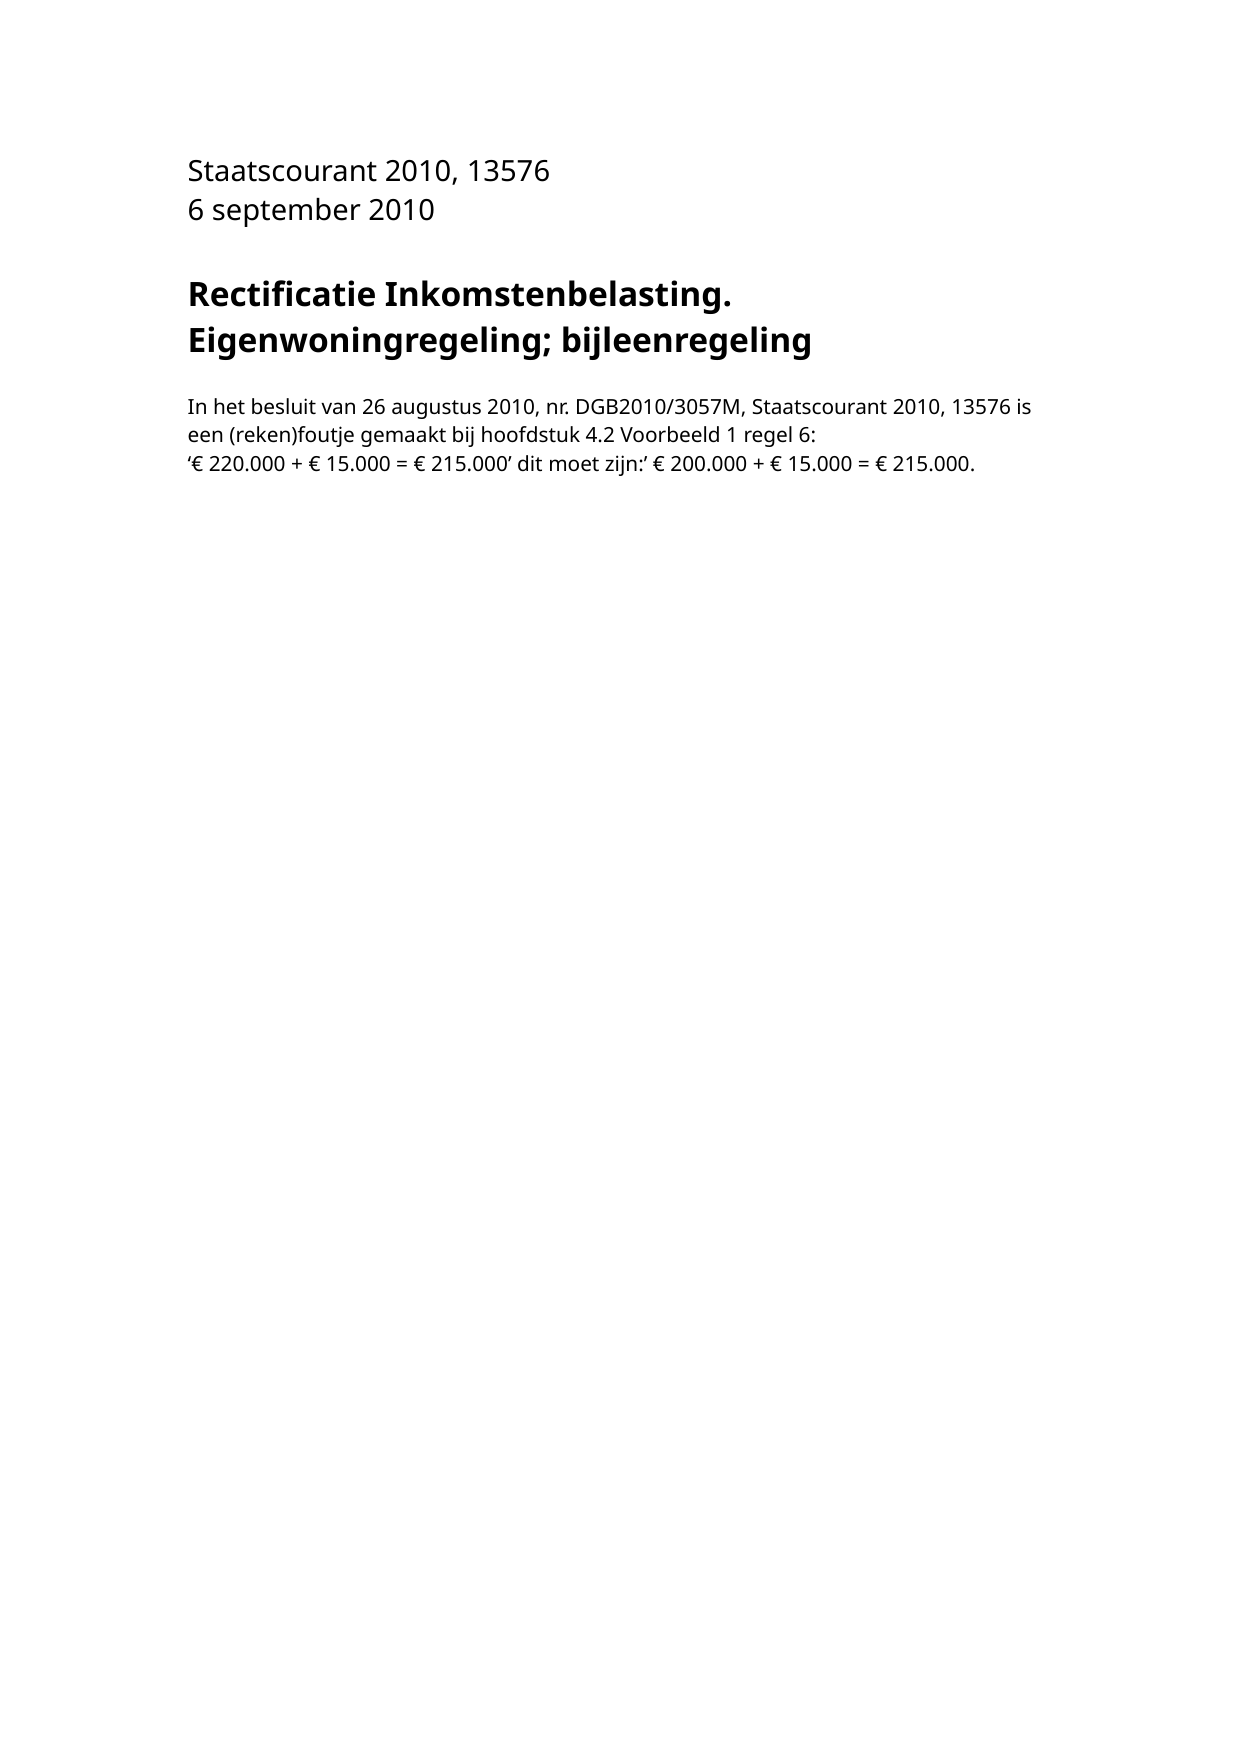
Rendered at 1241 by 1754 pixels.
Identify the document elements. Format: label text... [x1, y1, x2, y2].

subtitle Rectificatie Inkomstenbelasting. Eigenwoningregeling; bijleenregeling [187, 271, 1053, 362]
text 6 september 2010 [187, 190, 1053, 229]
text Staatscourant 2010, 13576 [187, 150, 1053, 190]
text In het besluit van 26 augustus 2010, nr. DGB2010/3057M, Staatscourant 2010, 13576 is een (reken)foutje gemaakt bij hoofdstuk 4.2 Voorbeeld 1 regel 6: [187, 392, 1053, 449]
text ‘€ 220.000 + € 15.000 = € 215.000’ dit moet zijn:’ € 200.000 + € 15.000 = € 215.000. [187, 449, 1053, 477]
